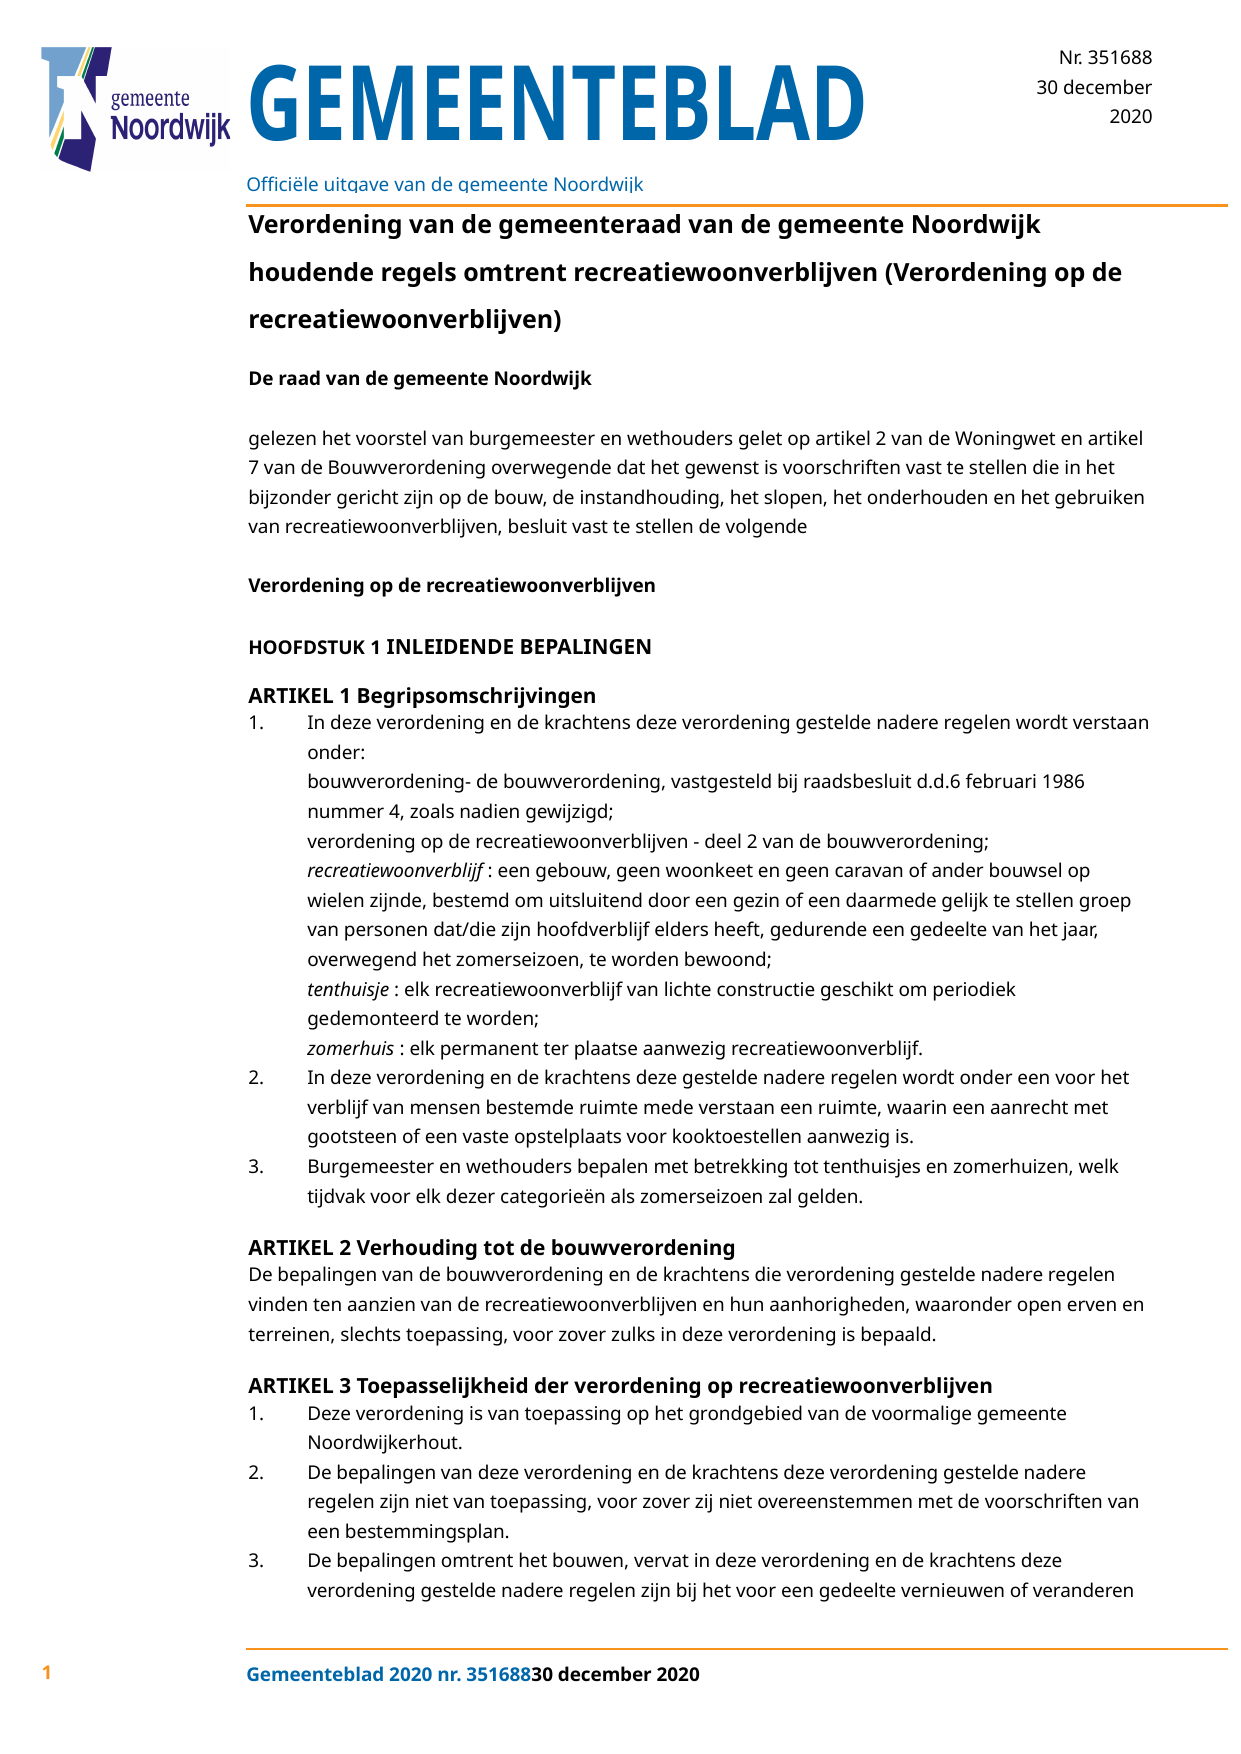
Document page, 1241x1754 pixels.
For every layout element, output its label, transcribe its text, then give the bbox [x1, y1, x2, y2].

list recreatiewoonverblijf : een gebouw, geen woonkeet en geen caravan of ander bouwsel op wielen zijnde, bestemd om uitsluitend door een gezin of een daarmede gelijk te stellen groep van personen dat/die zijn hoofdverblijf elders heeft, gedurende een gedeelte van het jaar, overwegend het zomerseizoen, te worden bewoond; [248, 857, 1152, 972]
list In deze verordening en de krachtens deze verordening gestelde nadere regelen wordt verstaan onder: [248, 709, 1152, 765]
text ARTIKEL 2 Verhouding tot de bouwverordening [248, 1233, 1152, 1262]
picture [41, 47, 231, 172]
text De bepalingen van de bouwverordening en de krachtens die verordening gestelde nadere regelen vinden ten aanzien van de recreatiewoonverblijven en hun aanhorigheden, waaronder open erven en terreinen, slechts toepassing, voor zover zulks in deze verordening is bepaald. [248, 1262, 1152, 1347]
text ARTIKEL 1 Begripsomschrijvingen [248, 681, 1152, 709]
list verordening op de recreatiewoonverblijven - deel 2 van de bouwverordening; [248, 828, 1152, 853]
text Verordening op de recreatiewoonverblijven [248, 573, 1152, 598]
text gelezen het voorstel van burgemeester en wethouders gelet op artikel 2 van de Woningwet en artikel 7 van de Bouwverordening overwegende dat het gewenst is voorschriften vast te stellen die in het bijzonder gericht zijn op de bouw, de instandhouding, het slopen, het onderhouden en het gebruiken van recreatiewoonverblijven, besluit vast te stellen de volgende [248, 425, 1152, 539]
text HOOFDSTUK 1 INLEIDENDE BEPALINGEN [248, 632, 1152, 660]
list Deze verordening is van toepassing op het grondgebied van de voormalige gemeente Noordwijkerhout. [248, 1400, 1152, 1455]
list De bepalingen omtrent het bouwen, vervat in deze verordening en de krachtens deze verordening gestelde nadere regelen zijn bij het voor een gedeelte vernieuwen of veranderen [248, 1548, 1152, 1603]
list Burgemeester en wethouders bepalen met betrekking tot tenthuisjes en zomerhuizen, welk tijdvak voor elk dezer categorieën als zomerseizoen zal gelden. [248, 1153, 1152, 1208]
text ARTIKEL 3 Toepasselijkheid der verordening op recreatiewoonverblijven [248, 1371, 1152, 1400]
list zomerhuis : elk permanent ter plaatse aanwezig recreatiewoonverblijf. [248, 1035, 1152, 1061]
text Verordening van de gemeenteraad van de gemeente Noordwijk houdende regels omtrent recreatiewoonverblijven (Verordening op de recreatiewoonverblijven) [248, 207, 1152, 336]
list De bepalingen van deze verordening en de krachtens deze verordening gestelde nadere regelen zijn niet van toepassing, voor zover zij niet overeenstemmen met de voorschriften van een bestemmingsplan. [248, 1459, 1152, 1544]
list tenthuisje : elk recreatiewoonverblijf van lichte constructie geschikt om periodiek gedemonteerd te worden; [248, 976, 1152, 1031]
list bouwverordening- de bouwverordening, vastgesteld bij raadsbesluit d.d.6 februari 1986 nummer 4, zoals nadien gewijzigd; [248, 769, 1152, 824]
list In deze verordening en de krachtens deze gestelde nadere regelen wordt onder een voor het verblijf van mensen bestemde ruimte mede verstaan een ruimte, waarin een aanrecht met gootsteen of een vaste opstelplaats voor kooktoestellen aanwezig is. [248, 1064, 1152, 1149]
text De raad van de gemeente Noordwijk [248, 366, 1152, 391]
